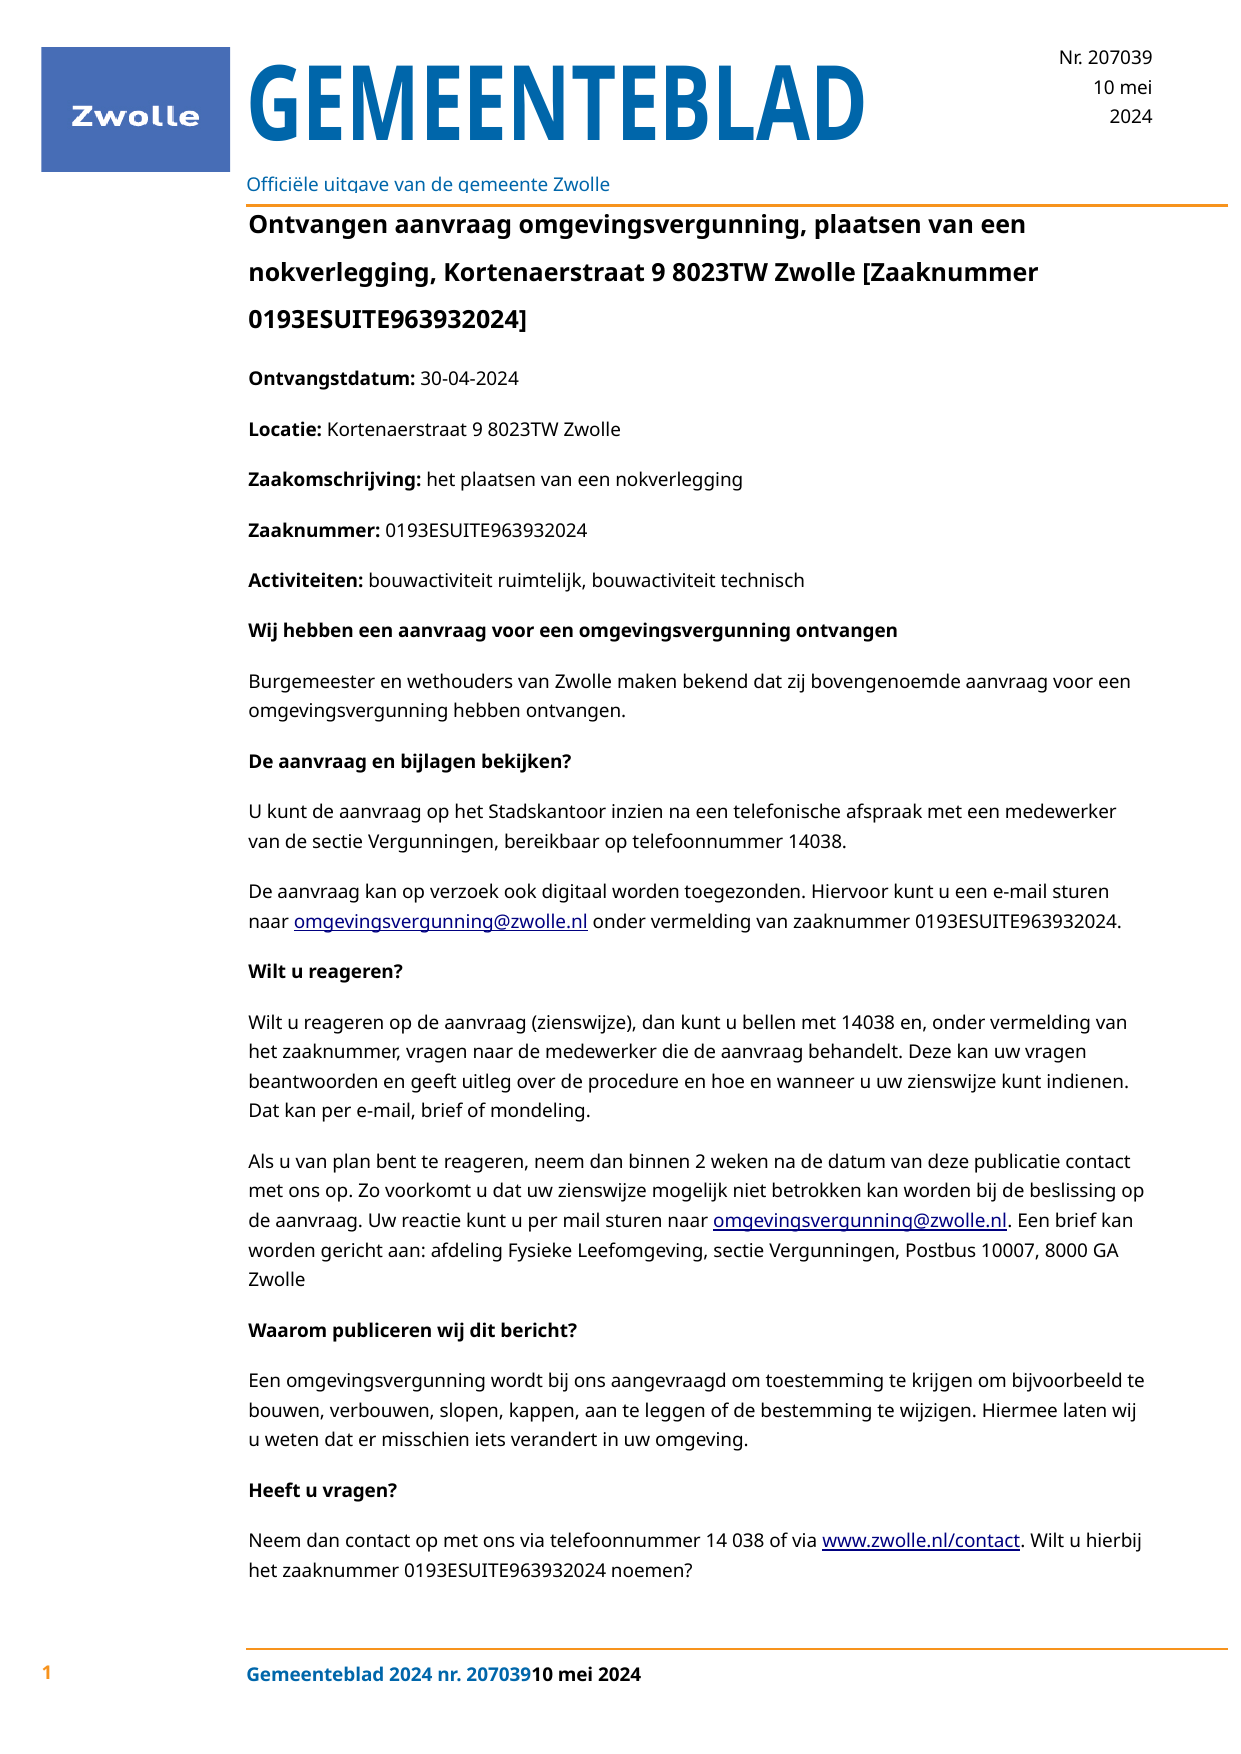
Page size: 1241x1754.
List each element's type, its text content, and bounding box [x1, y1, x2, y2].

text Heeft u vragen? [248, 1477, 1152, 1502]
text Ontvangen aanvraag omgevingsvergunning, plaatsen van een nokverlegging, Kortenaerstraat 9 8023TW Zwolle [Zaaknummer 0193ESUITE963932024] [248, 207, 1152, 336]
text Neem dan contact op met ons via telefoonnummer 14 038 of via www.zwolle.nl/contact. Wilt u hierbij het zaaknummer 0193ESUITE963932024 noemen? [248, 1527, 1152, 1582]
text U kunt de aanvraag op het Stadskantoor inzien na een telefonische afspraak met een medewerker van de sectie Vergunningen, bereikbaar op telefoonnummer 14038. [248, 798, 1152, 854]
text Zaakomschrijving: het plaatsen van een nokverlegging [248, 466, 1152, 492]
text Een omgevingsvergunning wordt bij ons aangevraagd om toestemming te krijgen om bijvoorbeeld te bouwen, verbouwen, slopen, kappen, aan te leggen of de bestemming te wijzigen. Hiermee laten wij u weten dat er misschien iets verandert in uw omgeving. [248, 1367, 1152, 1452]
text Wij hebben een aanvraag voor een omgevingsvergunning ontvangen [248, 618, 1152, 643]
text Ontvangstdatum: 30-04-2024 [248, 366, 1152, 391]
text De aanvraag kan op verzoek ook digitaal worden toegezonden. Hiervoor kunt u een e-mail sturen naar omgevingsvergunning@zwolle.nl onder vermelding van zaaknummer 0193ESUITE963932024. [248, 878, 1152, 934]
text Waarom publiceren wij dit bericht? [248, 1317, 1152, 1342]
text Activiteiten: bouwactiviteit ruimtelijk, bouwactiviteit technisch [248, 567, 1152, 593]
text De aanvraag en bijlagen bekijken? [248, 748, 1152, 774]
text Wilt u reageren? [248, 958, 1152, 984]
text Als u van plan bent te reageren, neem dan binnen 2 weken na de datum van deze publicatie contact met ons op. Zo voorkomt u dat uw zienswijze mogelijk niet betrokken kan worden bij de beslissing op de aanvraag. Uw reactie kunt u per mail sturen naar omgevingsvergunning@zwolle.nl. Een brief kan worden gericht aan: afdeling Fysieke Leefomgeving, sectie Vergunningen, Postbus 10007, 8000 GA Zwolle [248, 1148, 1152, 1292]
text Locatie: Kortenaerstraat 9 8023TW Zwolle [248, 416, 1152, 442]
text Wilt u reageren op de aanvraag (zienswijze), dan kunt u bellen met 14038 en, onder vermelding van het zaaknummer, vragen naar de medewerker die de aanvraag behandelt. Deze kan uw vragen beantwoorden en geeft uitleg over de procedure en hoe en wanneer u uw zienswijze kunt indienen. Dat kan per e-mail, brief of mondeling. [248, 1009, 1152, 1123]
text Burgemeester en wethouders van Zwolle maken bekend dat zij bovengenoemde aanvraag voor een omgevingsvergunning hebben ontvangen. [248, 668, 1152, 723]
text Zaaknummer: 0193ESUITE963932024 [248, 517, 1152, 542]
picture [41, 47, 231, 172]
